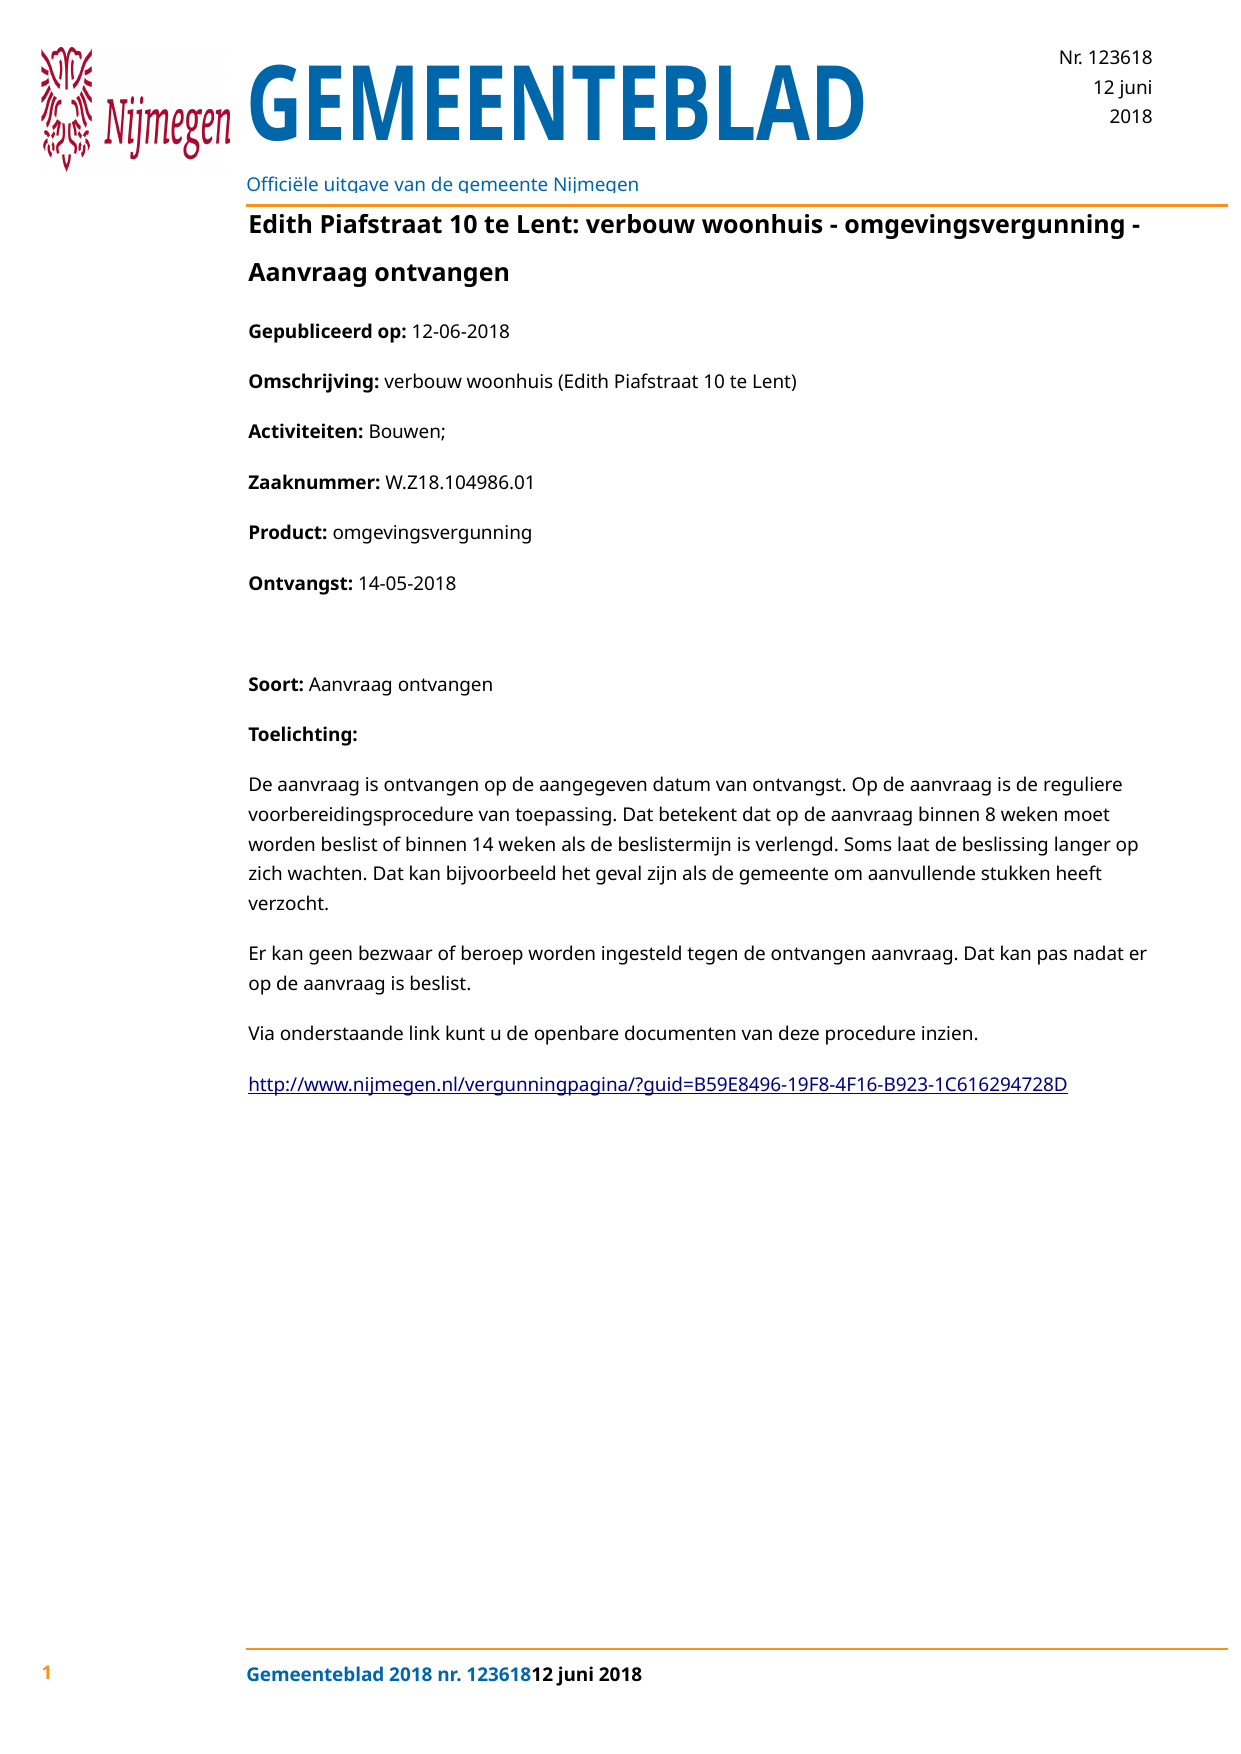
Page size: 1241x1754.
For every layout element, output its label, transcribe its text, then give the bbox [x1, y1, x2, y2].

text Product: omgevingsvergunning [248, 519, 1152, 545]
text http://www.nijmegen.nl/vergunningpagina/?guid=B59E8496-19F8-4F16-B923-1C616294728D [248, 1071, 1152, 1097]
text Omschrijving: verbouw woonhuis (Edith Piafstraat 10 te Lent) [248, 368, 1152, 394]
text Ontvangst: 14-05-2018 [248, 570, 1152, 596]
picture [41, 47, 231, 172]
text Activiteiten: Bouwen; [248, 419, 1152, 444]
text Toelichting: [248, 721, 1152, 747]
text Zaaknummer: W.Z18.104986.01 [248, 469, 1152, 495]
text De aanvraag is ontvangen op de aangegeven datum van ontvangst. Op de aanvraag is de reguliere voorbereidingsprocedure van toepassing. Dat betekent dat op de aanvraag binnen 8 weken moet worden beslist of binnen 14 weken als de beslistermijn is verlengd. Soms laat de beslissing langer op zich wachten. Dat kan bijvoorbeeld het geval zijn als de gemeente om aanvullende stukken heeft verzocht. [248, 772, 1152, 916]
text Via onderstaande link kunt u de openbare documenten van deze procedure inzien. [248, 1020, 1152, 1046]
text Soort: Aanvraag ontvangen [248, 671, 1152, 697]
text Gepubliceerd op: 12-06-2018 [248, 318, 1152, 344]
text Er kan geen bezwaar of beroep worden ingesteld tegen de ontvangen aanvraag. Dat kan pas nadat er op de aanvraag is beslist. [248, 940, 1152, 996]
text Edith Piafstraat 10 te Lent: verbouw woonhuis - omgevingsvergunning - Aanvraag ontvangen [248, 207, 1152, 288]
